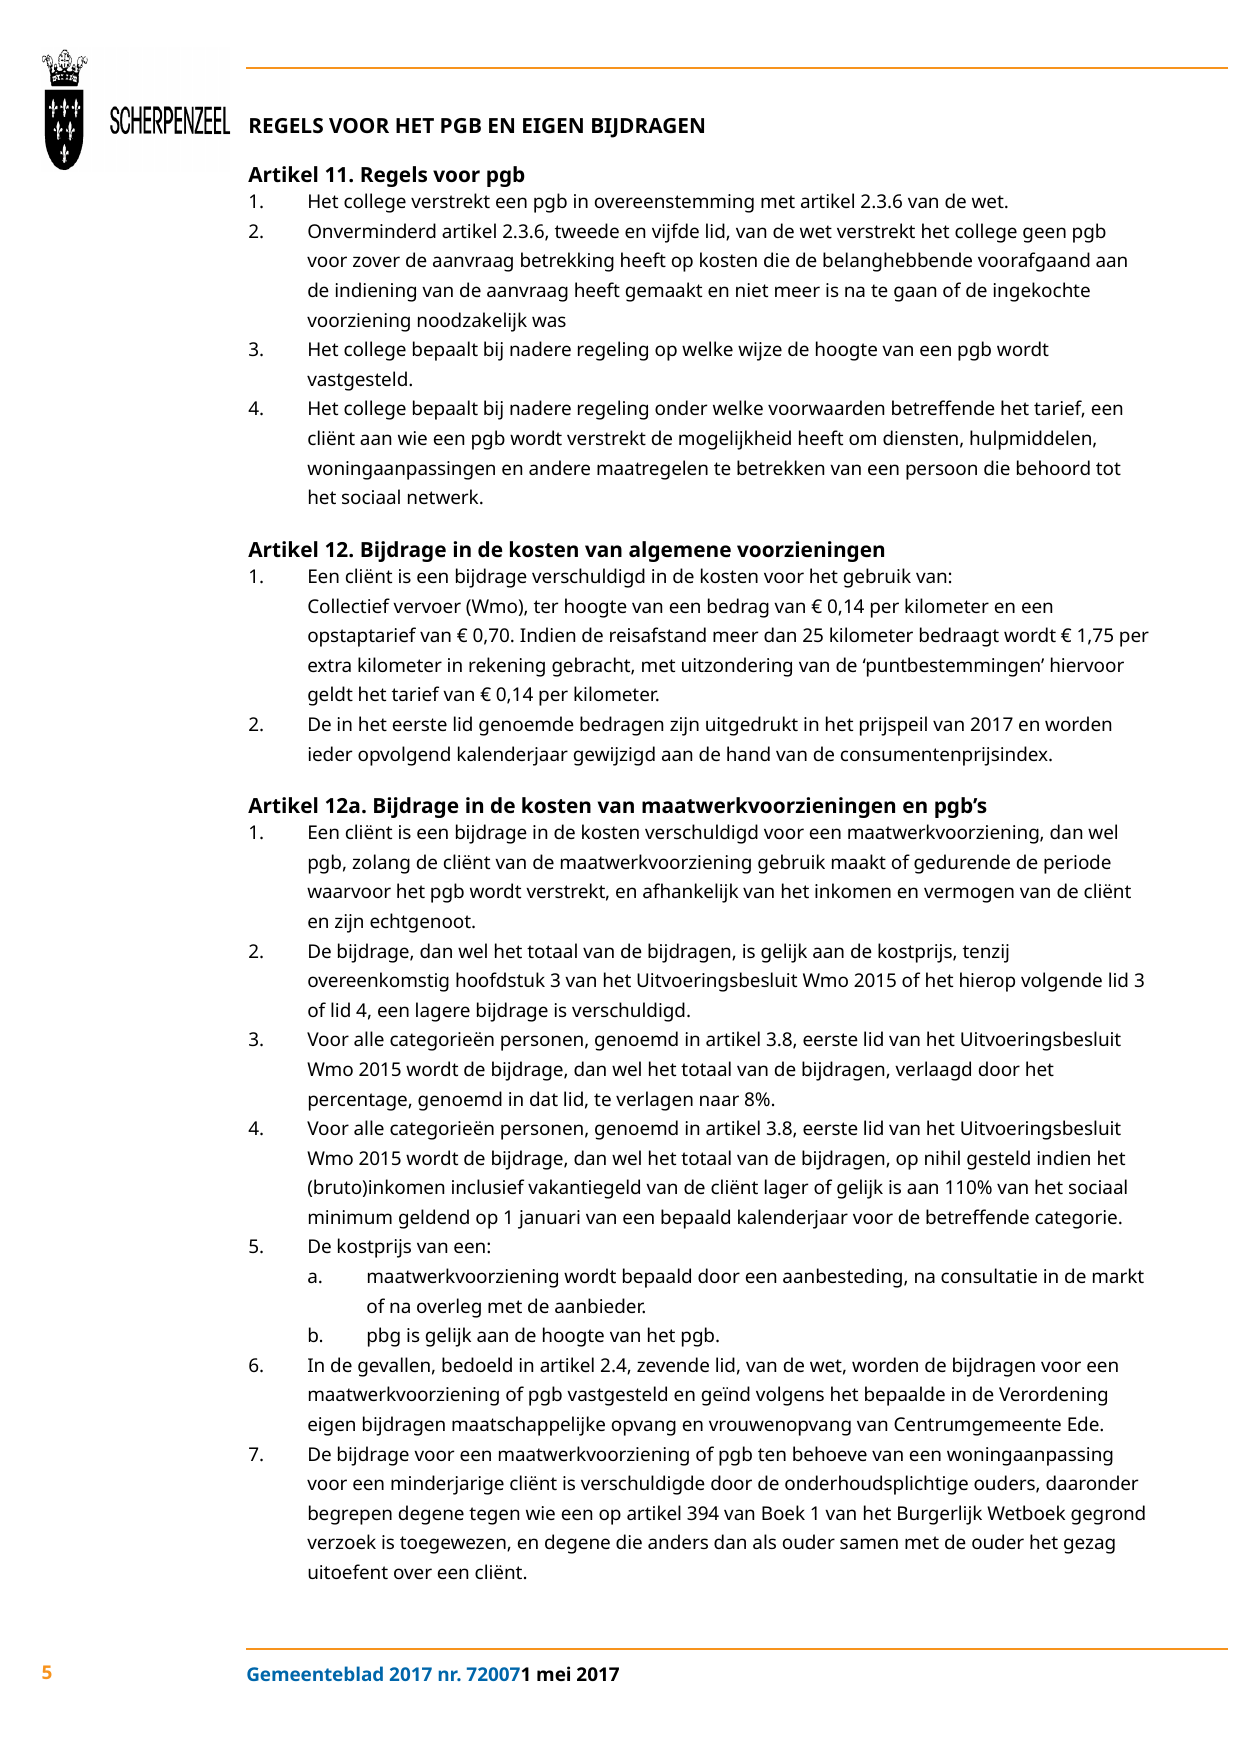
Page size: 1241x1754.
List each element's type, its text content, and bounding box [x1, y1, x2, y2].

list De in het eerste lid genoemde bedragen zijn uitgedrukt in het prijspeil van 2017 en worden ieder opvolgend kalenderjaar gewijzigd aan de hand van de consumentenprijsindex. [248, 711, 1152, 766]
list De bijdrage, dan wel het totaal van de bijdragen, is gelijk aan de kostprijs, tenzij overeenkomstig hoofdstuk 3 van het Uitvoeringsbesluit Wmo 2015 of het hierop volgende lid 3 of lid 4, een lagere bijdrage is verschuldigd. [248, 938, 1152, 1023]
picture [41, 47, 231, 172]
list maatwerkvoorziening wordt bepaald door een aanbesteding, na consultatie in de markt of na overleg met de aanbieder. [307, 1263, 1152, 1319]
list Onverminderd artikel 2.3.6, tweede en vijfde lid, van de wet verstrekt het college geen pgb voor zover de aanvraag betrekking heeft op kosten die de belanghebbende voorafgaand aan de indiening van de aanvraag heeft gemaakt en niet meer is na te gaan of de ingekochte voorziening noodzakelijk was [248, 218, 1152, 333]
list Het college bepaalt bij nadere regeling op welke wijze de hoogte van een pgb wordt vastgesteld. [248, 336, 1152, 392]
list Voor alle categorieën personen, genoemd in artikel 3.8, eerste lid van het Uitvoeringsbesluit Wmo 2015 wordt de bijdrage, dan wel het totaal van de bijdragen, verlaagd door het percentage, genoemd in dat lid, te verlagen naar 8%. [248, 1027, 1152, 1112]
list Het college bepaalt bij nadere regeling onder welke voorwaarden betreffende het tarief, een cliënt aan wie een pgb wordt verstrekt de mogelijkheid heeft om diensten, hulpmiddelen, woningaanpassingen en andere maatregelen te betrekken van een persoon die behoord tot het sociaal netwerk. [248, 396, 1152, 510]
list De kostprijs van een: [248, 1234, 1152, 1259]
list Collectief vervoer (Wmo), ter hoogte van een bedrag van € 0,14 per kilometer en een opstaptarief van € 0,70. Indien de reisafstand meer dan 25 kilometer bedraagt wordt € 1,75 per extra kilometer in rekening gebracht, met uitzondering van de ‘puntbestemmingen’ hiervoor geldt het tarief van € 0,14 per kilometer. [248, 593, 1152, 707]
list Het college verstrekt een pgb in overeenstemming met artikel 2.3.6 van de wet. [248, 188, 1152, 214]
list In de gevallen, bedoeld in artikel 2.4, zevende lid, van de wet, worden de bijdragen voor een maatwerkvoorziening of pgb vastgesteld en geïnd volgens het bepaalde in de Verordening eigen bijdragen maatschappelijke opvang en vrouwenopvang van Centrumgemeente Ede. [248, 1352, 1152, 1437]
list pbg is gelijk aan de hoogte van het pgb. [307, 1322, 1152, 1348]
text Artikel 11. Regels voor pgb [248, 160, 1152, 188]
text REGELS VOOR HET PGB EN EIGEN BIJDRAGEN [248, 111, 1152, 139]
list Een cliënt is een bijdrage in de kosten verschuldigd voor een maatwerkvoorziening, dan wel pgb, zolang de cliënt van de maatwerkvoorziening gebruik maakt of gedurende de periode waarvoor het pgb wordt verstrekt, en afhankelijk van het inkomen en vermogen van de cliënt en zijn echtgenoot. [248, 819, 1152, 934]
text Artikel 12a. Bijdrage in de kosten van maatwerkvoorzieningen en pgb’s [248, 791, 1152, 819]
list De bijdrage voor een maatwerkvoorziening of pgb ten behoeve van een woningaanpassing voor een minderjarige cliënt is verschuldigde door de onderhoudsplichtige ouders, daaronder begrepen degene tegen wie een op artikel 394 van Boek 1 van het Burgerlijk Wetboek gegrond verzoek is toegewezen, en degene die anders dan als ouder samen met de ouder het gezag uitoefent over een cliënt. [248, 1441, 1152, 1585]
list Een cliënt is een bijdrage verschuldigd in de kosten voor het gebruik van: [248, 563, 1152, 589]
text Artikel 12. Bijdrage in de kosten van algemene voorzieningen [248, 535, 1152, 563]
list Voor alle categorieën personen, genoemd in artikel 3.8, eerste lid van het Uitvoeringsbesluit Wmo 2015 wordt de bijdrage, dan wel het totaal van de bijdragen, op nihil gesteld indien het (bruto)inkomen inclusief vakantiegeld van de cliënt lager of gelijk is aan 110% van het sociaal minimum geldend op 1 januari van een bepaald kalenderjaar voor de betreffende categorie. [248, 1115, 1152, 1230]
